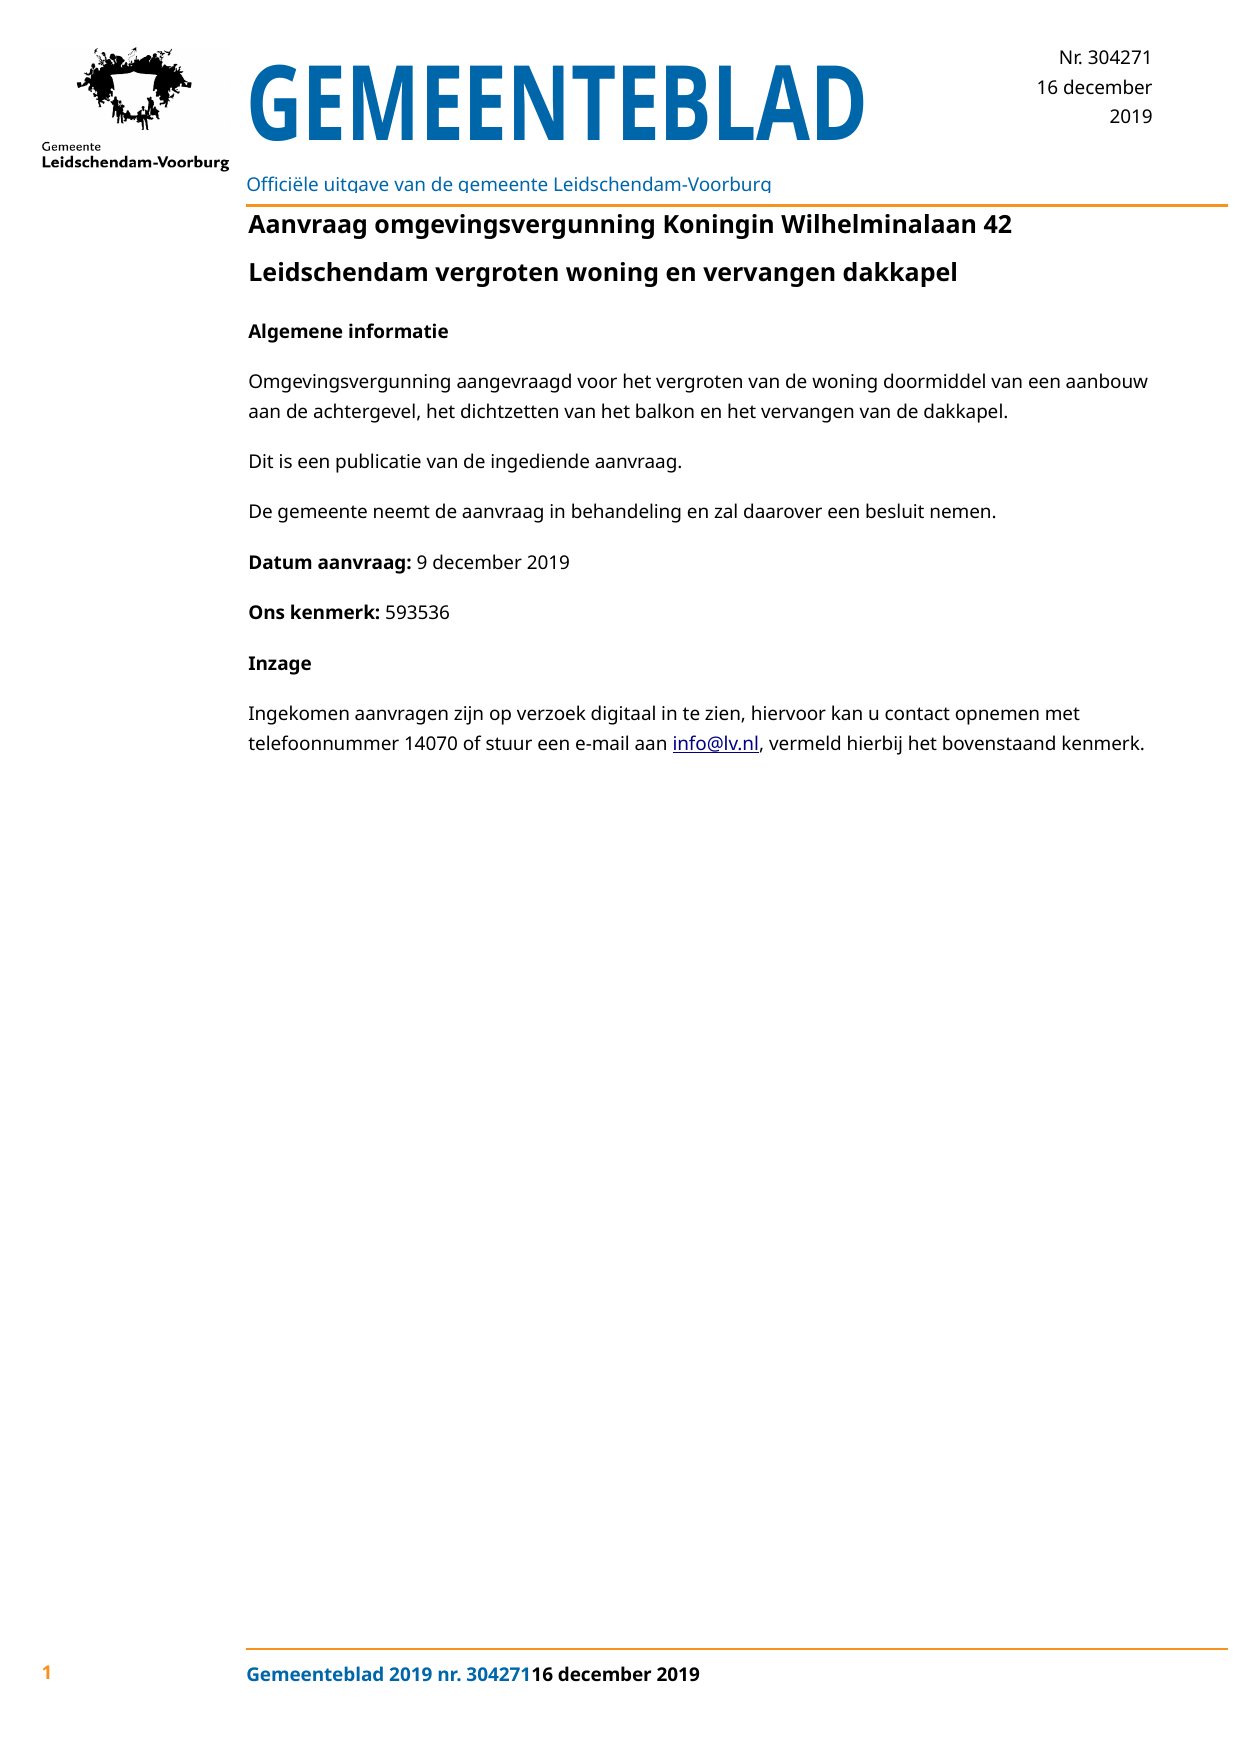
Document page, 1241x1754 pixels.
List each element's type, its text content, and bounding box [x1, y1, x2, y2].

text Ons kenmerk: 593536 [248, 599, 1152, 625]
text Inzage [248, 650, 1152, 676]
text De gemeente neemt de aanvraag in behandeling en zal daarover een besluit nemen. [248, 499, 1152, 524]
picture [41, 47, 231, 172]
text Algemene informatie [248, 318, 1152, 344]
text Datum aanvraag: 9 december 2019 [248, 549, 1152, 575]
text Dit is een publicatie van de ingediende aanvraag. [248, 448, 1152, 474]
text Aanvraag omgevingsvergunning Koningin Wilhelminalaan 42 Leidschendam vergroten woning en vervangen dakkapel [248, 207, 1152, 288]
text Omgevingsvergunning aangevraagd voor het vergroten van de woning doormiddel van een aanbouw aan de achtergevel, het dichtzetten van het balkon en het vervangen van de dakkapel. [248, 368, 1152, 424]
text Ingekomen aanvragen zijn op verzoek digitaal in te zien, hiervoor kan u contact opnemen met telefoonnummer 14070 of stuur een e-mail aan info@lv.nl, vermeld hierbij het bovenstaand kenmerk. [248, 700, 1152, 756]
